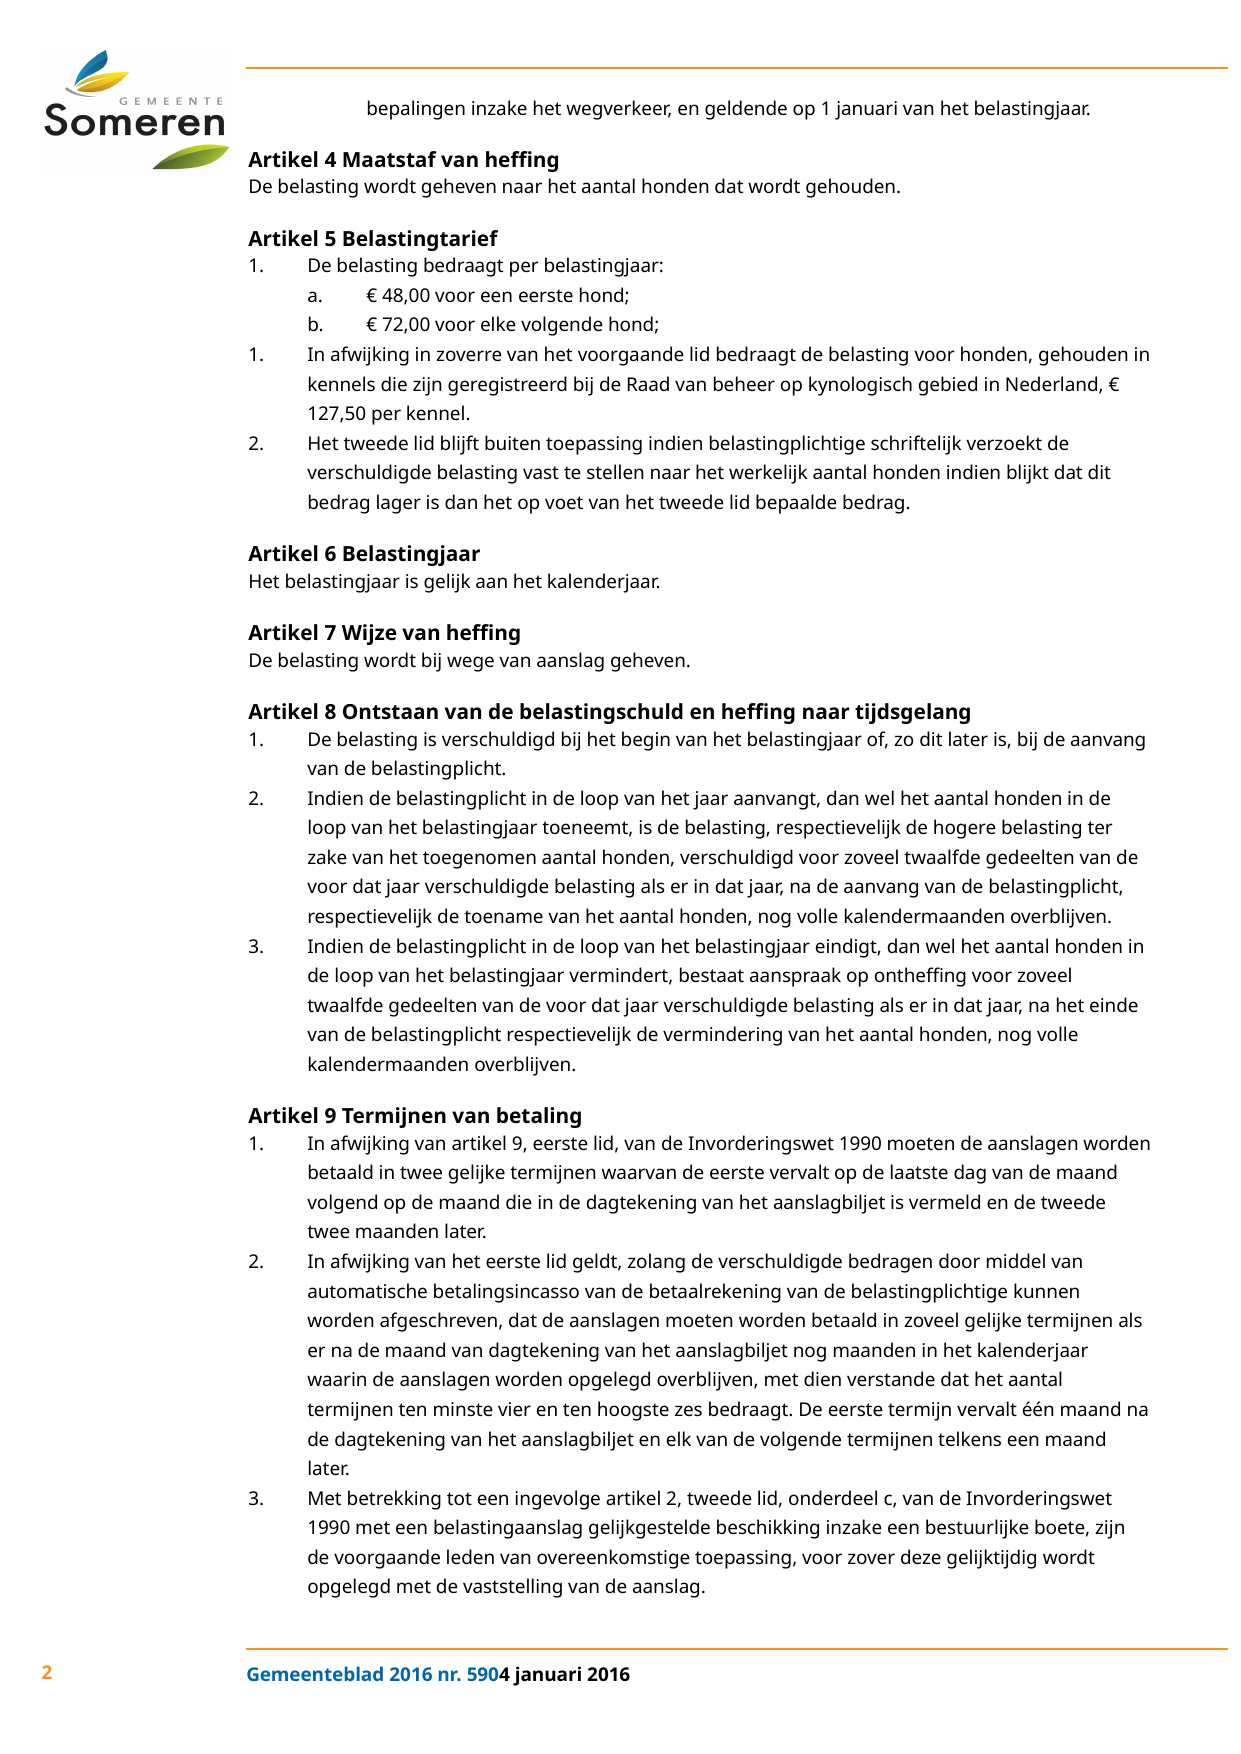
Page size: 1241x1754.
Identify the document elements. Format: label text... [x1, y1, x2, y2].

list Indien de belastingplicht in de loop van het belastingjaar eindigt, dan wel het aantal honden in de loop van het belastingjaar vermindert, bestaat aanspraak op ontheffing voor zoveel twaalfde gedeelten van de voor dat jaar verschuldigde belasting als er in dat jaar, na het einde van de belastingplicht respectievelijk de vermindering van het aantal honden, nog volle kalendermaanden overblijven. [248, 933, 1152, 1077]
text Artikel 6 Belastingjaar [248, 539, 1152, 568]
list € 72,00 voor elke volgende hond; [307, 312, 1152, 337]
list De belasting is verschuldigd bij het begin van het belastingjaar of, zo dit later is, bij de aanvang van de belastingplicht. [248, 726, 1152, 781]
text Artikel 7 Wijze van heffing [248, 618, 1152, 647]
picture [41, 47, 231, 172]
text Het belastingjaar is gelijk aan het kalenderjaar. [248, 568, 1152, 594]
text De belasting wordt geheven naar het aantal honden dat wordt gehouden. [248, 174, 1152, 199]
text Artikel 8 Ontstaan van de belastingschuld en heffing naar tijdsgelang [248, 697, 1152, 726]
text Artikel 4 Maatstaf van heffing [248, 145, 1152, 174]
list In afwijking van artikel 9, eerste lid, van de Invorderingswet 1990 moeten de aanslagen worden betaald in twee gelijke termijnen waarvan de eerste vervalt op de laatste dag van de maand volgend op de maand die in de dagtekening van het aanslagbiljet is vermeld en de tweede twee maanden later. [248, 1130, 1152, 1244]
list In afwijking in zoverre van het voorgaande lid bedraagt de belasting voor honden, gehouden in kennels die zijn geregistreerd bij de Raad van beheer op kynologisch gebied in Nederland, € 127,50 per kennel. [248, 341, 1152, 426]
list Met betrekking tot een ingevolge artikel 2, tweede lid, onderdeel c, van de Invorderingswet 1990 met een belastingaanslag gelijkgestelde beschikking inzake een bestuurlijke boete, zijn de voorgaande leden van overeenkomstige toepassing, voor zover deze gelijktijdig wordt opgelegd met de vaststelling van de aanslag. [248, 1485, 1152, 1599]
list De belasting bedraagt per belastingjaar: [248, 252, 1152, 278]
list € 48,00 voor een eerste hond; [307, 282, 1152, 308]
list bepalingen inzake het wegverkeer, en geldende op 1 januari van het belastingjaar. [307, 95, 1152, 121]
list In afwijking van het eerste lid geldt, zolang de verschuldigde bedragen door middel van automatische betalingsincasso van de betaalrekening van de belastingplichtige kunnen worden afgeschreven, dat de aanslagen moeten worden betaald in zoveel gelijke termijnen als er na de maand van dagtekening van het aanslagbiljet nog maanden in het kalenderjaar waarin de aanslagen worden opgelegd overblijven, met dien verstande dat het aantal termijnen ten minste vier en ten hoogste zes bedraagt. De eerste termijn vervalt één maand na de dagtekening van het aanslagbiljet en elk van de volgende termijnen telkens een maand later. [248, 1248, 1152, 1481]
text De belasting wordt bij wege van aanslag geheven. [248, 647, 1152, 673]
text Artikel 5 Belastingtarief [248, 224, 1152, 252]
text Artikel 9 Termijnen van betaling [248, 1102, 1152, 1130]
list Het tweede lid blijft buiten toepassing indien belastingplichtige schriftelijk verzoekt de verschuldigde belasting vast te stellen naar het werkelijk aantal honden indien blijkt dat dit bedrag lager is dan het op voet van het tweede lid bepaalde bedrag. [248, 430, 1152, 515]
list Indien de belastingplicht in de loop van het jaar aanvangt, dan wel het aantal honden in de loop van het belastingjaar toeneemt, is de belasting, respectievelijk de hogere belasting ter zake van het toegenomen aantal honden, verschuldigd voor zoveel twaalfde gedeelten van de voor dat jaar verschuldigde belasting als er in dat jaar, na de aanvang van de belastingplicht, respectievelijk de toename van het aantal honden, nog volle kalendermaanden overblijven. [248, 785, 1152, 929]
